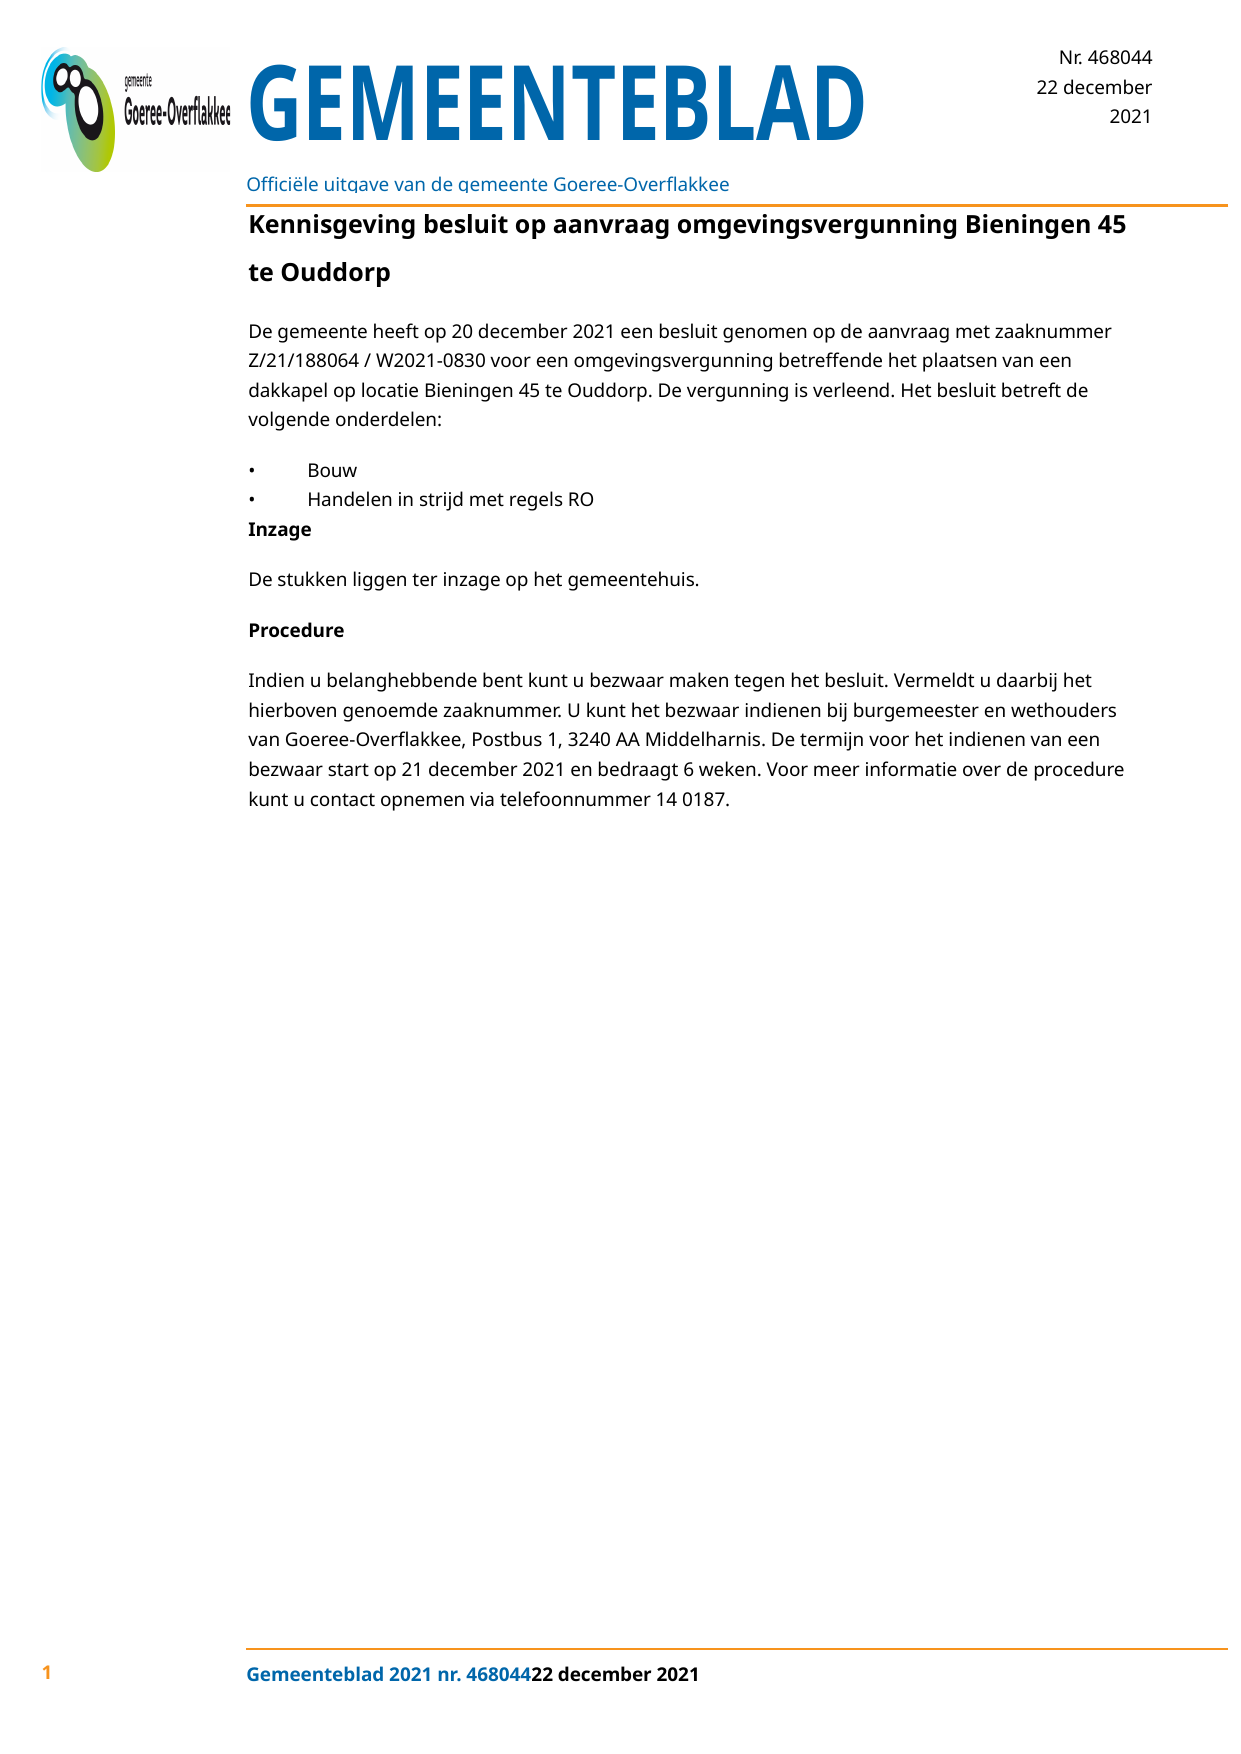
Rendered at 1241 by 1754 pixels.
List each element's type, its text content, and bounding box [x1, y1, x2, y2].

text Procedure [248, 617, 1152, 643]
text Inzage [248, 516, 1152, 542]
list Bouw [248, 457, 1152, 483]
text De stukken liggen ter inzage op het gemeentehuis. [248, 567, 1152, 592]
text De gemeente heeft op 20 december 2021 een besluit genomen op de aanvraag met zaaknummer Z/21/188064 / W2021-0830 voor een omgevingsvergunning betreffende het plaatsen van een dakkapel op locatie Bieningen 45 te Ouddorp. De vergunning is verleend. Het besluit betreft de volgende onderdelen: [248, 318, 1152, 432]
list Handelen in strijd met regels RO [248, 487, 1152, 512]
picture [41, 47, 231, 172]
text Indien u belanghebbende bent kunt u bezwaar maken tegen het besluit. Vermeldt u daarbij het hierboven genoemde zaaknummer. U kunt het bezwaar indienen bij burgemeester en wethouders van Goeree-Overflakkee, Postbus 1, 3240 AA Middelharnis. De termijn voor het indienen van een bezwaar start op 21 december 2021 en bedraagt 6 weken. Voor meer informatie over de procedure kunt u contact opnemen via telefoonnummer 14 0187. [248, 667, 1152, 812]
text Kennisgeving besluit op aanvraag omgevingsvergunning Bieningen 45 te Ouddorp [248, 207, 1152, 288]
